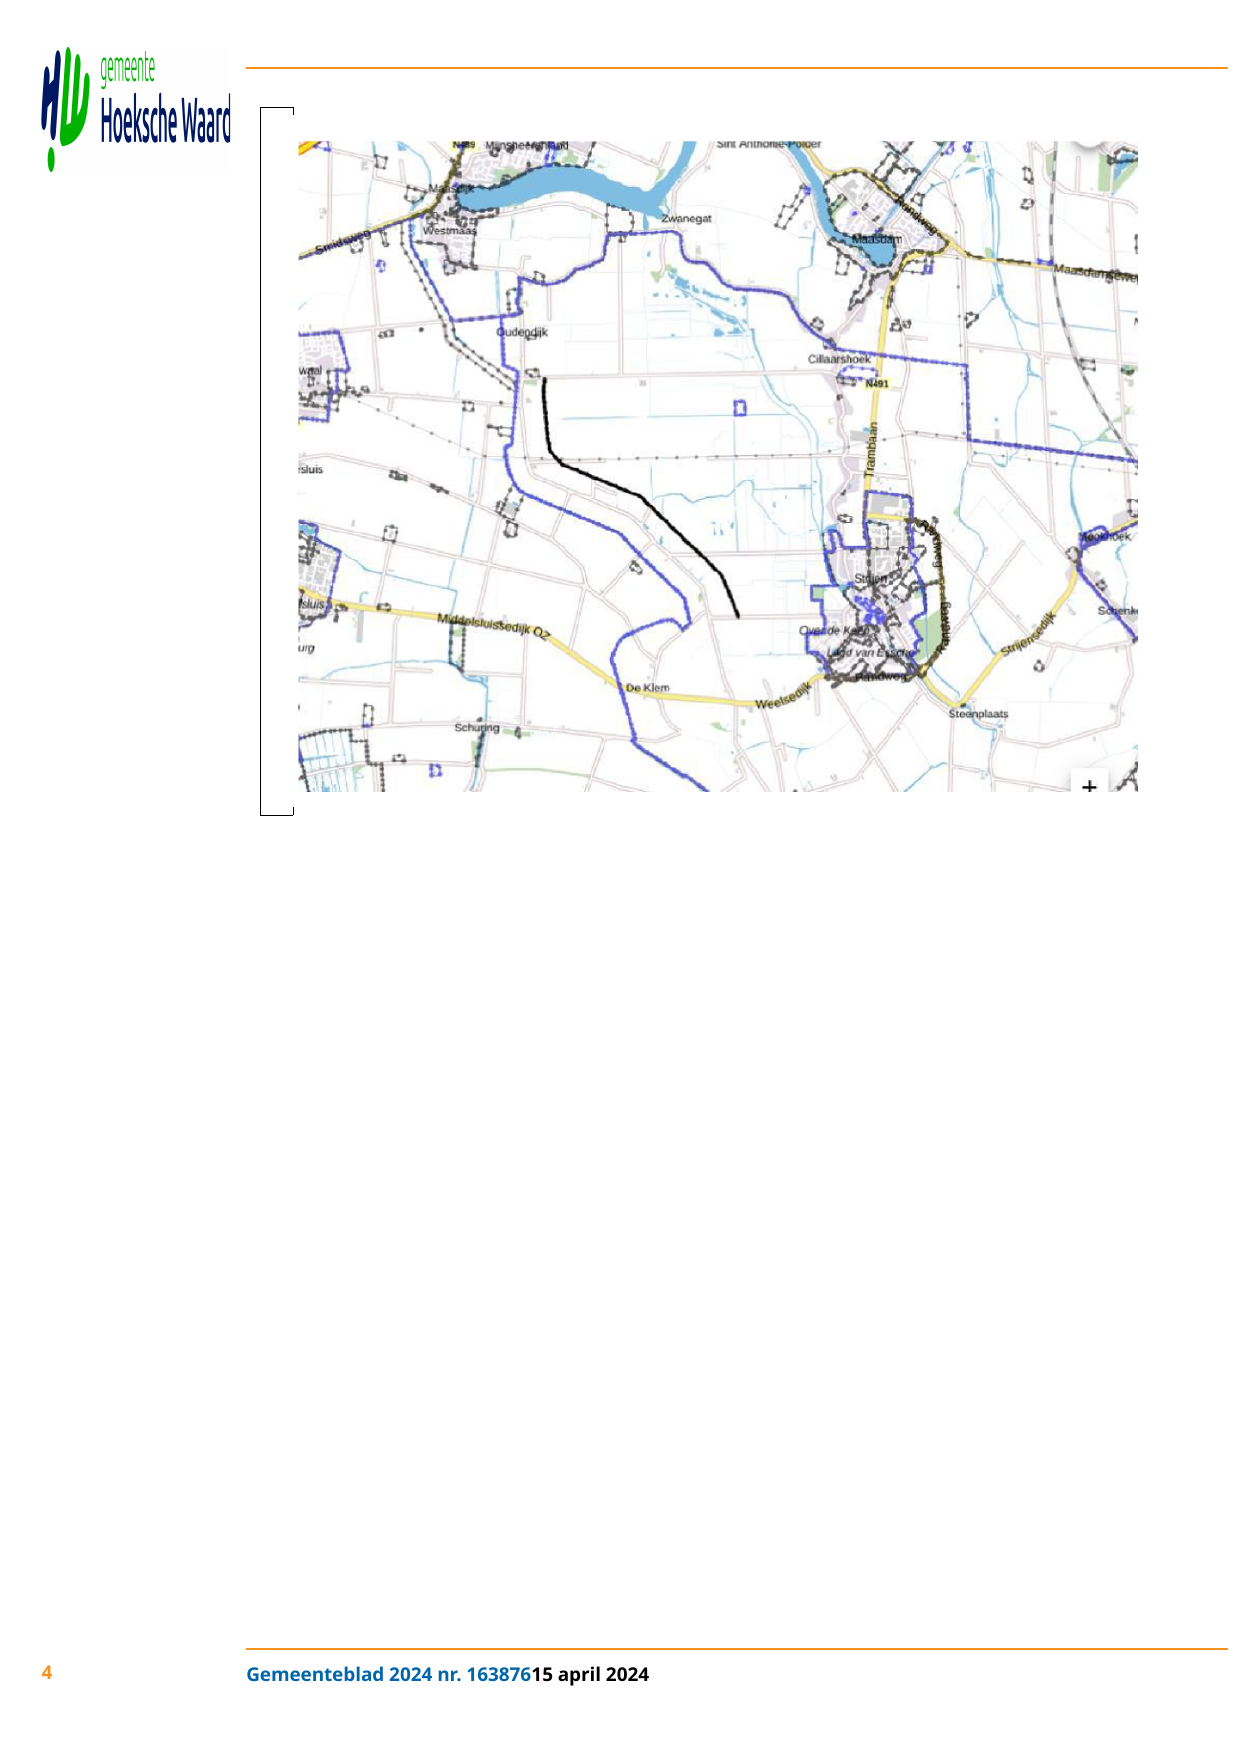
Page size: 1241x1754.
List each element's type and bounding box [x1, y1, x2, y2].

picture [268, 115, 1173, 807]
picture [41, 47, 231, 172]
